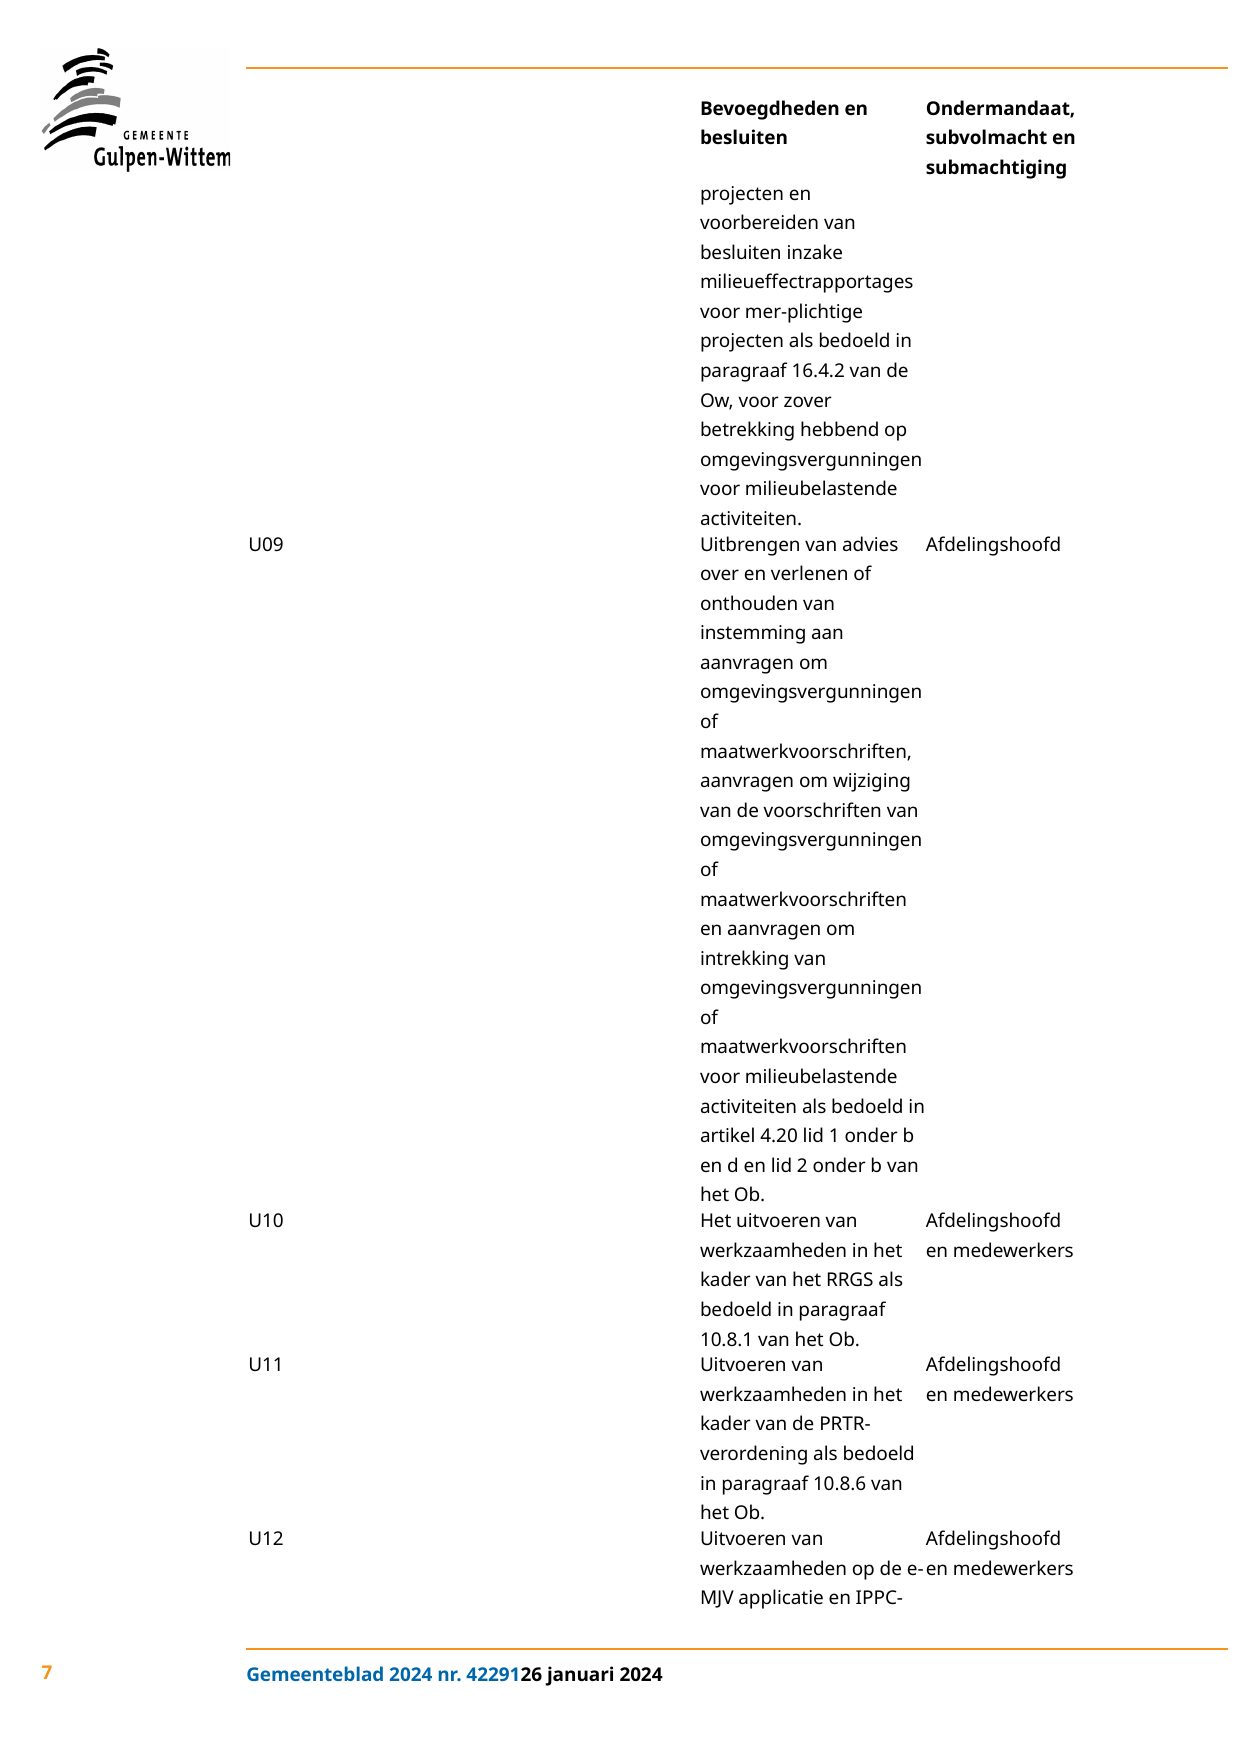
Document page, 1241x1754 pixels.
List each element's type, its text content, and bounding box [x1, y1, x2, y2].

table_header Bevoegdheden en besluiten [700, 95, 926, 180]
table_cell projecten en voorbereiden van besluiten inzake milieueffectrapportages voor mer-plichtige projecten als bedoeld in paragraaf 16.4.2 van de Ow, voor zover betrekking hebbend op omgevingsvergunningen voor milieubelastende activiteiten. [700, 180, 926, 531]
table_cell U09 [248, 531, 700, 1207]
table_cell Uitbrengen van advies over en verlenen of onthouden van instemming aan aanvragen om omgevingsvergunningen of maatwerkvoorschriften, aanvragen om wijziging van de voorschriften van omgevingsvergunningen of maatwerkvoorschriften en aanvragen om intrekking van omgevingsvergunningen of maatwerkvoorschriften voor milieubelastende activiteiten als bedoeld in artikel 4.20 lid 1 onder b en d en lid 2 onder b van het Ob. [700, 531, 926, 1207]
table_cell Het uitvoeren van werkzaamheden in het kader van het RRGS als bedoeld in paragraaf 10.8.1 van het Ob. [700, 1208, 926, 1351]
table_cell [248, 180, 700, 531]
table_header Ondermandaat, subvolmacht en submachtiging [926, 95, 1152, 180]
table_cell Uitvoeren van werkzaamheden in het kader van de PRTR-verordening als bedoeld in paragraaf 10.8.6 van het Ob. [700, 1351, 926, 1525]
table_cell Afdelingshoofd en medewerkers [926, 1351, 1152, 1525]
table_cell U11 [248, 1351, 700, 1525]
table_cell Uitvoeren van werkzaamheden op de e-MJV applicatie en IPPC- [700, 1525, 926, 1610]
table_header [248, 95, 700, 180]
table_cell Afdelingshoofd en medewerkers [926, 1525, 1152, 1610]
table_cell U12 [248, 1525, 700, 1610]
table_cell [926, 180, 1152, 531]
picture [41, 47, 231, 172]
table_cell U10 [248, 1208, 700, 1351]
table_cell Afdelingshoofd [926, 531, 1152, 1207]
table_cell Afdelingshoofd en medewerkers [926, 1208, 1152, 1351]
